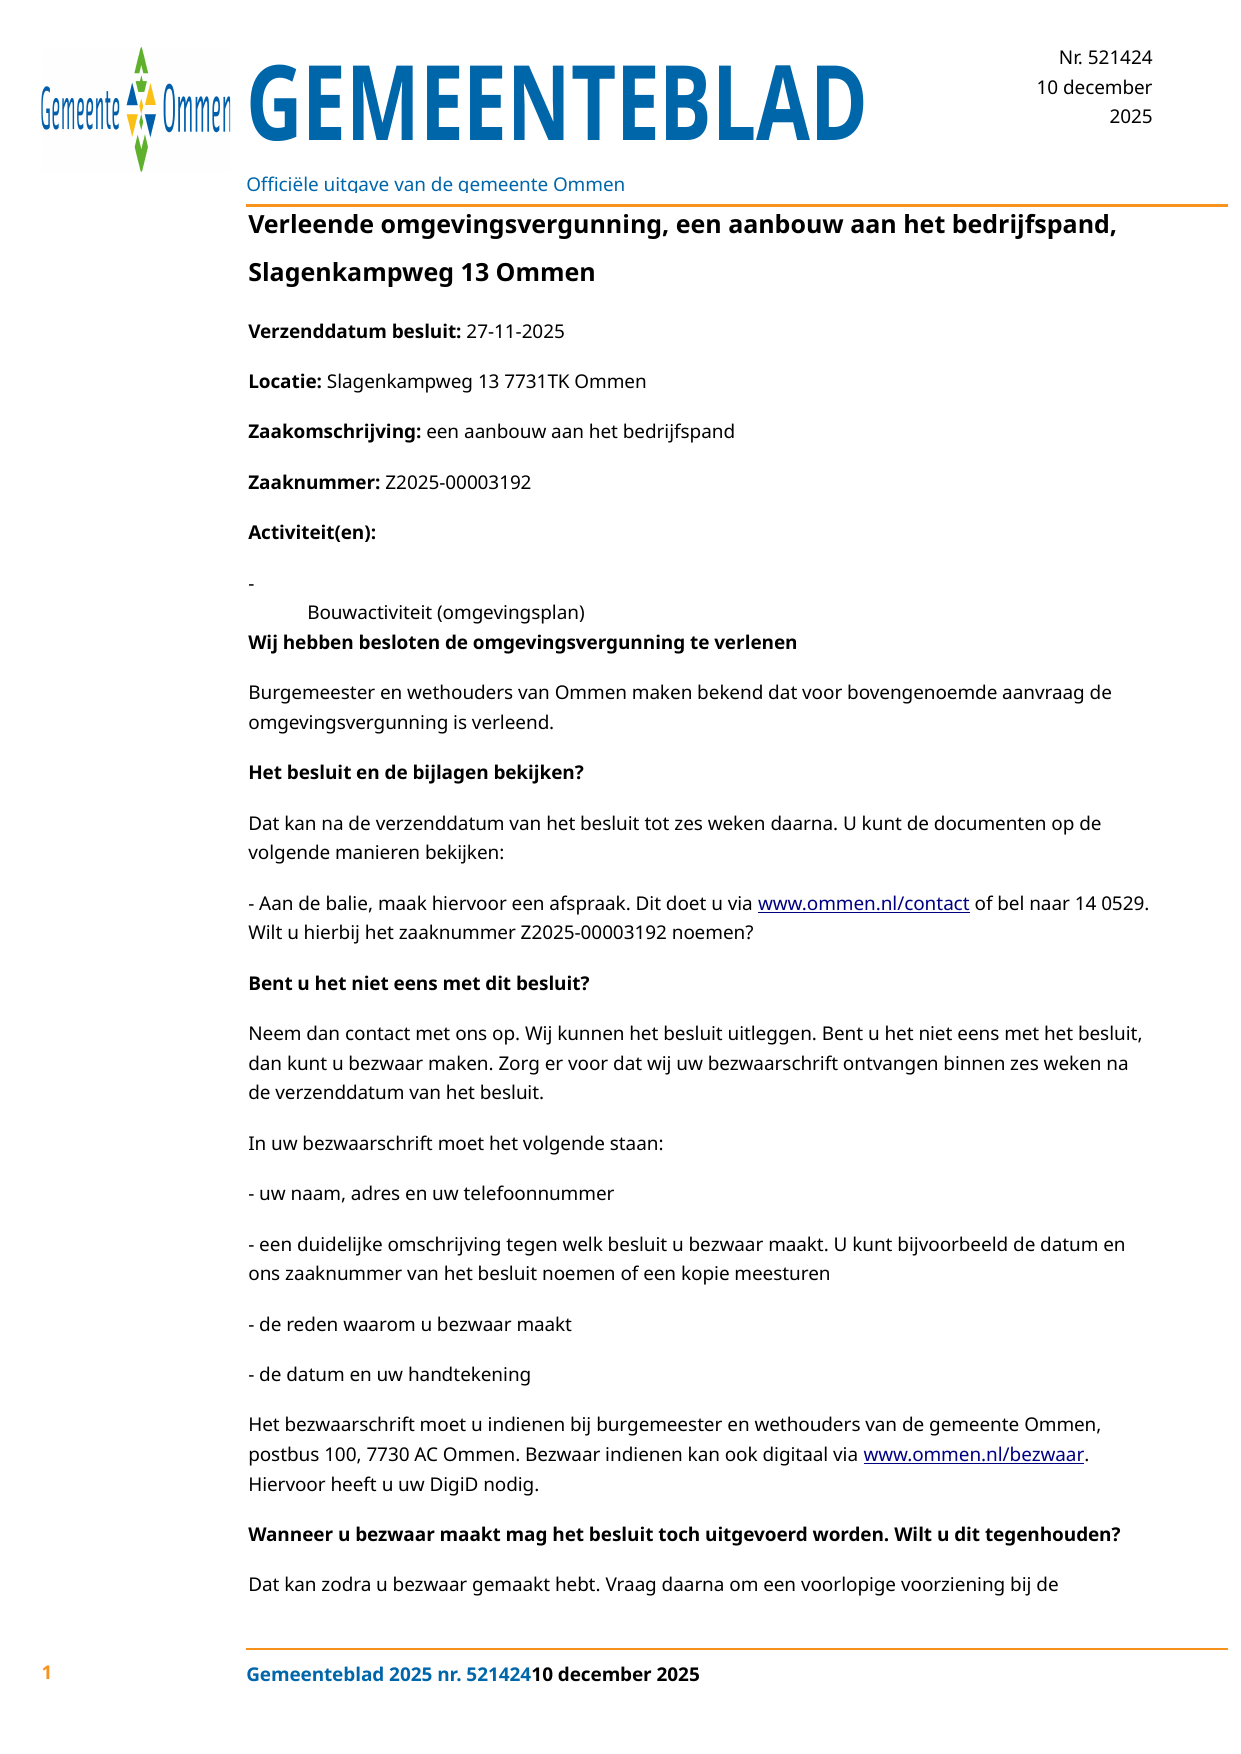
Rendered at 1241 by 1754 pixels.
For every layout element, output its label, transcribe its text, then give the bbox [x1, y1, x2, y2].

list Bouwactiviteit (omgevingsplan) [248, 599, 1152, 625]
text Neem dan contact met ons op. Wij kunnen het besluit uitleggen. Bent u het niet eens met het besluit, dan kunt u bezwaar maken. Zorg er voor dat wij uw bezwaarschrift ontvangen binnen zes weken na de verzenddatum van het besluit. [248, 1020, 1152, 1105]
text In uw bezwaarschrift moet het volgende staan: [248, 1130, 1152, 1156]
text Verzenddatum besluit: 27-11-2025 [248, 318, 1152, 344]
text - een duidelijke omschrijving tegen welk besluit u bezwaar maakt. U kunt bijvoorbeeld de datum en ons zaaknummer van het besluit noemen of een kopie meesturen [248, 1231, 1152, 1286]
text Burgemeester en wethouders van Ommen maken bekend dat voor bovengenoemde aanvraag de omgevingsvergunning is verleend. [248, 679, 1152, 735]
text - de datum en uw handtekening [248, 1361, 1152, 1387]
text Dat kan na de verzenddatum van het besluit tot zes weken daarna. U kunt de documenten op de volgende manieren bekijken: [248, 810, 1152, 865]
text Het besluit en de bijlagen bekijken? [248, 759, 1152, 785]
text Locatie: Slagenkampweg 13 7731TK Ommen [248, 368, 1152, 394]
text - Aan de balie, maak hiervoor een afspraak. Dit doet u via www.ommen.nl/contact of bel naar 14 0529. Wilt u hierbij het zaaknummer Z2025-00003192 noemen? [248, 890, 1152, 945]
text Wanneer u bezwaar maakt mag het besluit toch uitgevoerd worden. Wilt u dit tegenhouden? [248, 1521, 1152, 1547]
picture [41, 47, 231, 172]
text Dat kan zodra u bezwaar gemaakt hebt. Vraag daarna om een voorlopige voorziening bij de [248, 1572, 1152, 1597]
text Zaaknummer: Z2025-00003192 [248, 469, 1152, 495]
text - de reden waarom u bezwaar maakt [248, 1311, 1152, 1337]
text Bent u het niet eens met dit besluit? [248, 970, 1152, 996]
text Activiteit(en): [248, 519, 1152, 545]
text Verleende omgevingsvergunning, een aanbouw aan het bedrijfspand, Slagenkampweg 13 Ommen [248, 207, 1152, 288]
text Zaakomschrijving: een aanbouw aan het bedrijfspand [248, 419, 1152, 444]
text Wij hebben besloten de omgevingsvergunning te verlenen [248, 629, 1152, 655]
text - uw naam, adres en uw telefoonnummer [248, 1180, 1152, 1206]
text Het bezwaarschrift moet u indienen bij burgemeester en wethouders van de gemeente Ommen, postbus 100, 7730 AC Ommen. Bezwaar indienen kan ook digitaal via www.ommen.nl/bezwaar. Hiervoor heeft u uw DigiD nodig. [248, 1412, 1152, 1497]
